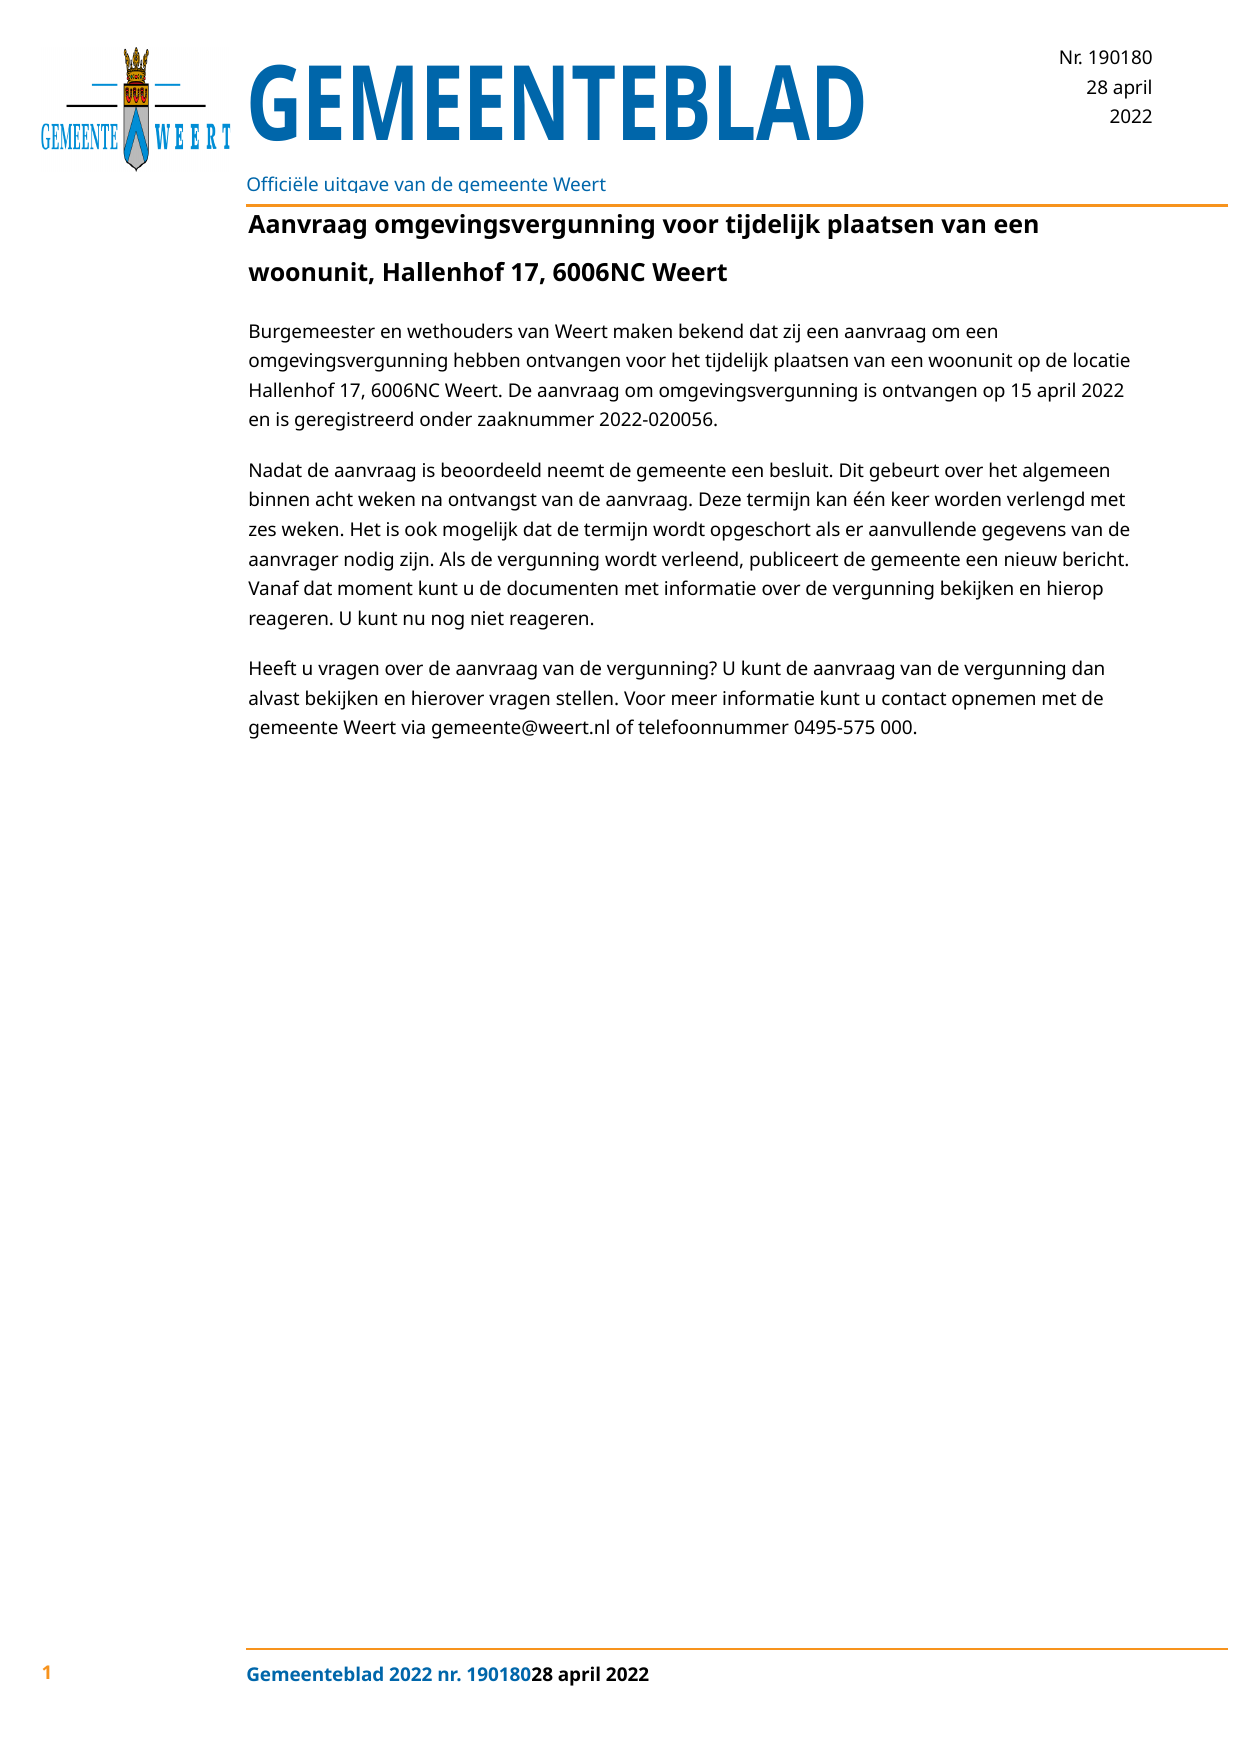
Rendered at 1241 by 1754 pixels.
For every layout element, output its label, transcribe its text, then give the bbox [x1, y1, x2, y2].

text Burgemeester en wethouders van Weert maken bekend dat zij een aanvraag om een omgevingsvergunning hebben ontvangen voor het tijdelijk plaatsen van een woonunit op de locatie Hallenhof 17, 6006NC Weert. De aanvraag om omgevingsvergunning is ontvangen op 15 april 2022 en is geregistreerd onder zaaknummer 2022-020056. [248, 318, 1152, 432]
picture [41, 47, 231, 172]
text Aanvraag omgevingsvergunning voor tijdelijk plaatsen van een woonunit, Hallenhof 17, 6006NC Weert [248, 207, 1152, 288]
text Heeft u vragen over de aanvraag van de vergunning? U kunt de aanvraag van de vergunning dan alvast bekijken en hierover vragen stellen. Voor meer informatie kunt u contact opnemen met de gemeente Weert via gemeente@weert.nl of telefoonnummer 0495-575 000. [248, 655, 1152, 740]
text Nadat de aanvraag is beoordeeld neemt de gemeente een besluit. Dit gebeurt over het algemeen binnen acht weken na ontvangst van de aanvraag. Deze termijn kan één keer worden verlengd met zes weken. Het is ook mogelijk dat de termijn wordt opgeschort als er aanvullende gegevens van de aanvrager nodig zijn. Als de vergunning wordt verleend, publiceert de gemeente een nieuw bericht. Vanaf dat moment kunt u de documenten met informatie over de vergunning bekijken en hierop reageren. U kunt nu nog niet reageren. [248, 457, 1152, 631]
